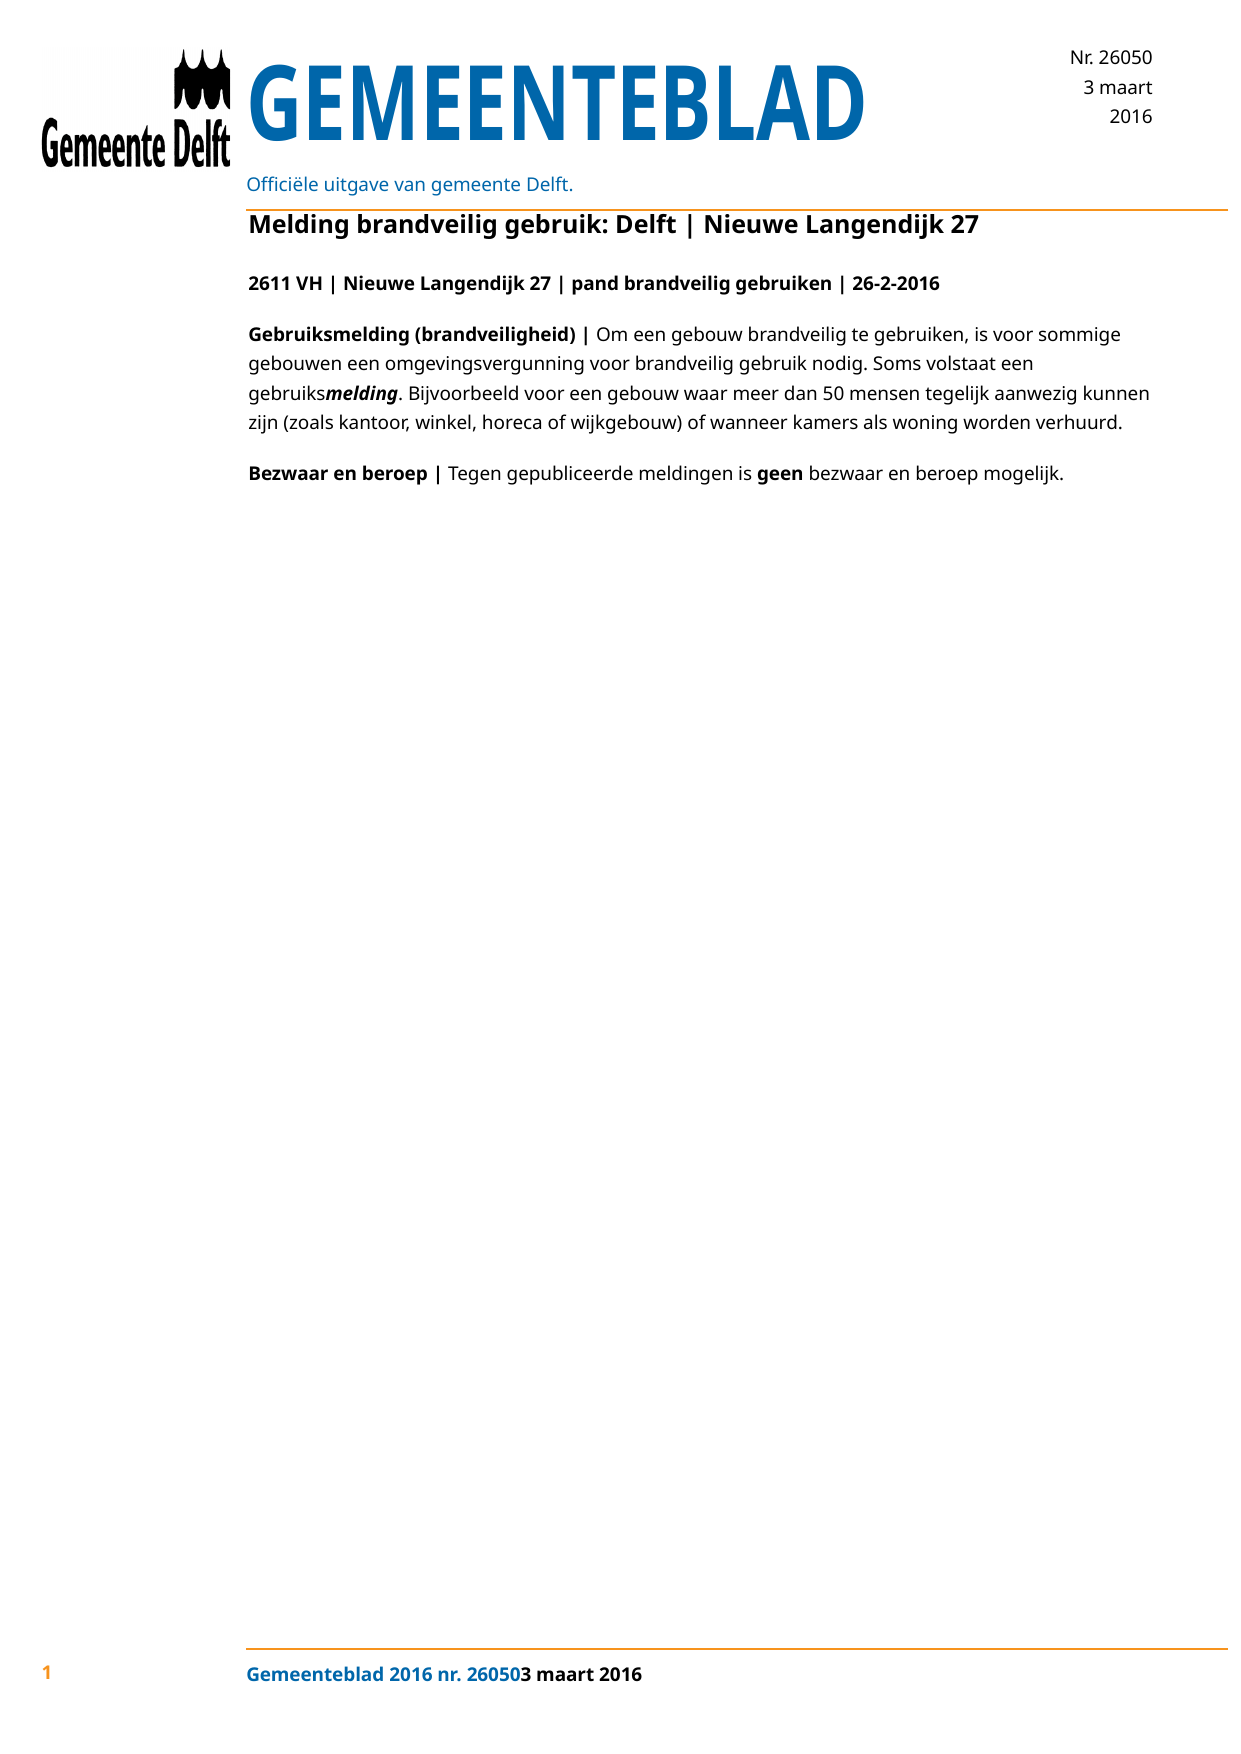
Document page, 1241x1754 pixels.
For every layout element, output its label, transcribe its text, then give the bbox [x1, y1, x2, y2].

text Gebruiksmelding (brandveiligheid) | Om een gebouw brandveilig te gebruiken, is voor sommige gebouwen een omgevingsvergunning voor brandveilig gebruik nodig. Soms volstaat een gebruiksmelding. Bijvoorbeeld voor een gebouw waar meer dan 50 mensen tegelijk aanwezig kunnen zijn (zoals kantoor, winkel, horeca of wijkgebouw) of wanneer kamers als woning worden verhuurd. [248, 321, 1152, 435]
picture [41, 47, 231, 172]
text 2611 VH | Nieuwe Langendijk 27 | pand brandveilig gebruiken | 26-2-2016 [248, 270, 1152, 296]
text Bezwaar en beroep | Tegen gepubliceerde meldingen is geen bezwaar en beroep mogelijk. [248, 460, 1152, 486]
text Melding brandveilig gebruik: Delft | Nieuwe Langendijk 27 [248, 211, 1152, 241]
